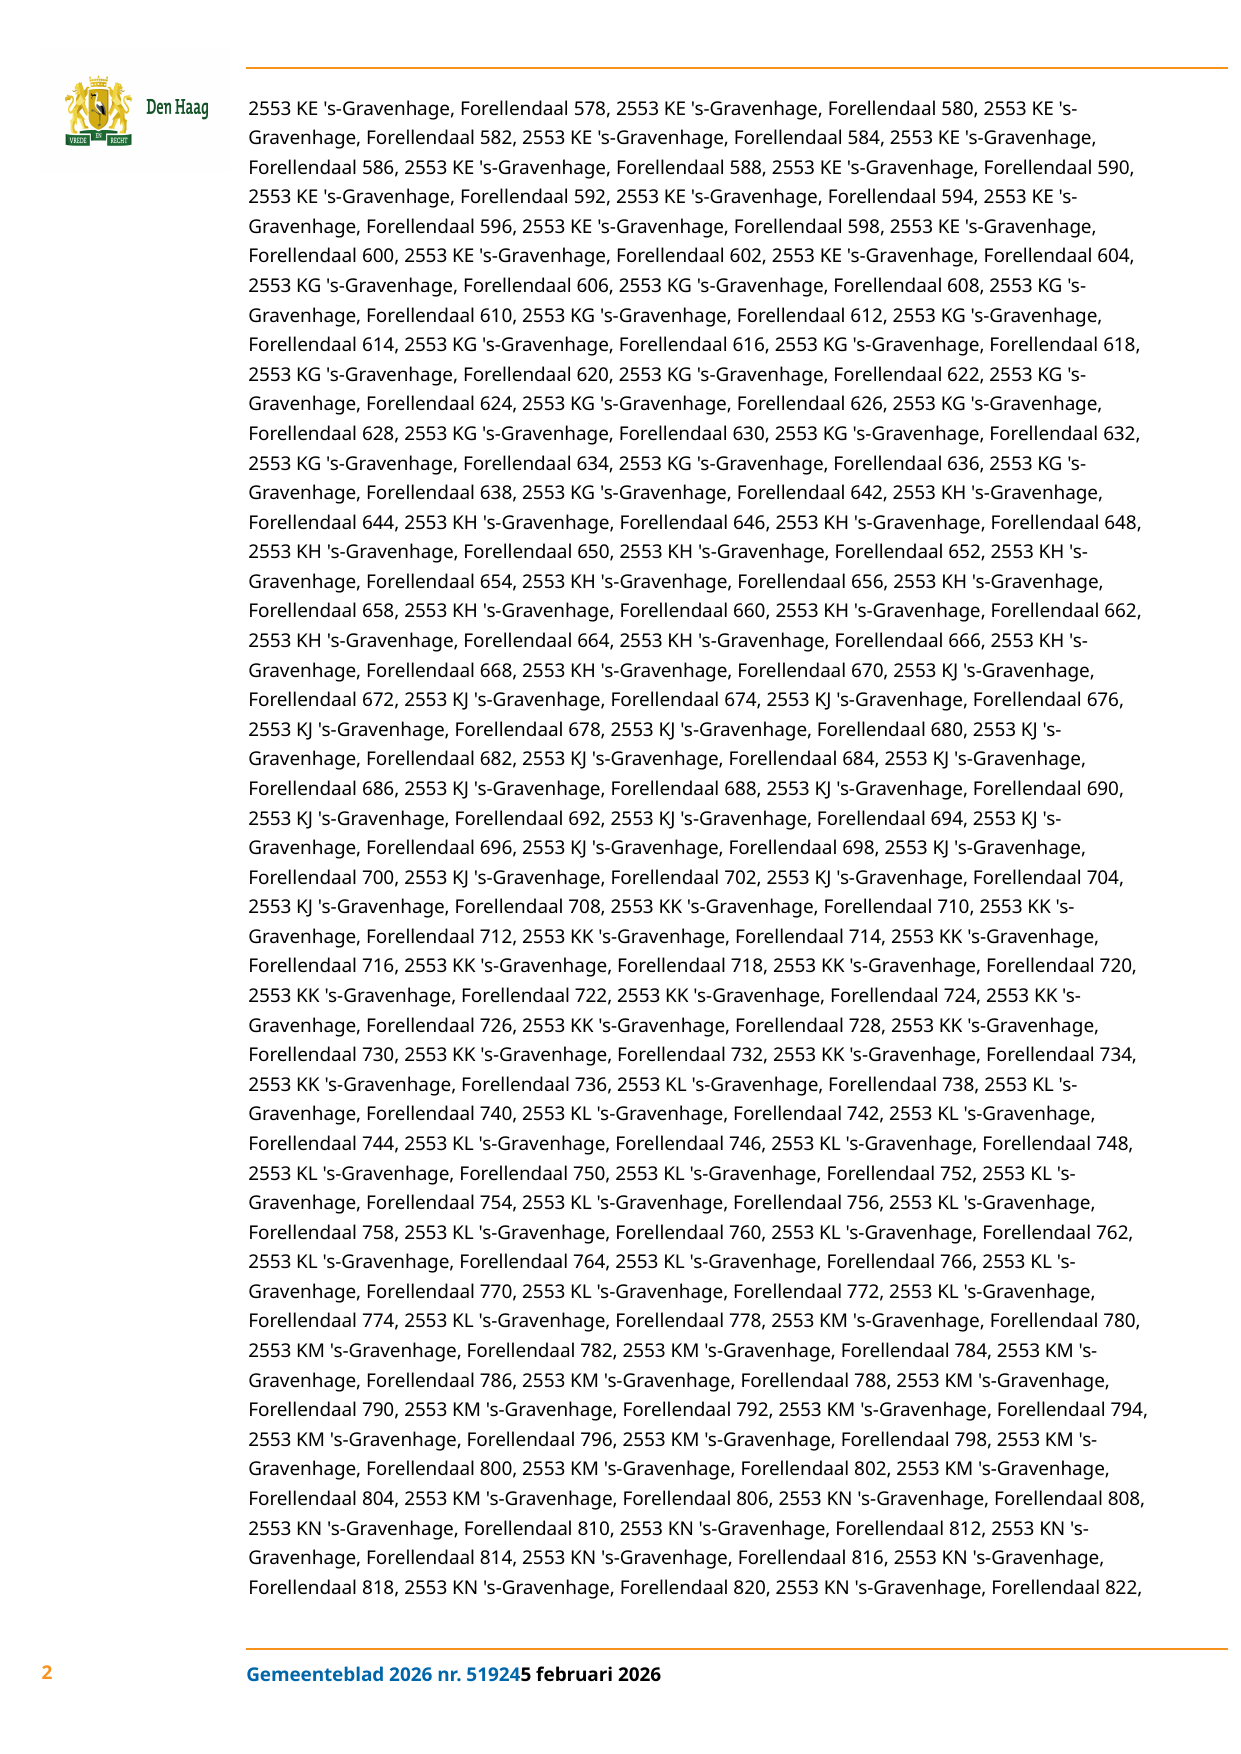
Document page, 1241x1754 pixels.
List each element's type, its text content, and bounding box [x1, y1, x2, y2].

text 2553 KE 's-Gravenhage, Forellendaal 578, 2553 KE 's-Gravenhage, Forellendaal 580, 2553 KE 's-Gravenhage, Forellendaal 582, 2553 KE 's-Gravenhage, Forellendaal 584, 2553 KE 's-Gravenhage, Forellendaal 586, 2553 KE 's-Gravenhage, Forellendaal 588, 2553 KE 's-Gravenhage, Forellendaal 590, 2553 KE 's-Gravenhage, Forellendaal 592, 2553 KE 's-Gravenhage, Forellendaal 594, 2553 KE 's-Gravenhage, Forellendaal 596, 2553 KE 's-Gravenhage, Forellendaal 598, 2553 KE 's-Gravenhage, Forellendaal 600, 2553 KE 's-Gravenhage, Forellendaal 602, 2553 KE 's-Gravenhage, Forellendaal 604, 2553 KG 's-Gravenhage, Forellendaal 606, 2553 KG 's-Gravenhage, Forellendaal 608, 2553 KG 's-Gravenhage, Forellendaal 610, 2553 KG 's-Gravenhage, Forellendaal 612, 2553 KG 's-Gravenhage, Forellendaal 614, 2553 KG 's-Gravenhage, Forellendaal 616, 2553 KG 's-Gravenhage, Forellendaal 618, 2553 KG 's-Gravenhage, Forellendaal 620, 2553 KG 's-Gravenhage, Forellendaal 622, 2553 KG 's-Gravenhage, Forellendaal 624, 2553 KG 's-Gravenhage, Forellendaal 626, 2553 KG 's-Gravenhage, Forellendaal 628, 2553 KG 's-Gravenhage, Forellendaal 630, 2553 KG 's-Gravenhage, Forellendaal 632, 2553 KG 's-Gravenhage, Forellendaal 634, 2553 KG 's-Gravenhage, Forellendaal 636, 2553 KG 's-Gravenhage, Forellendaal 638, 2553 KG 's-Gravenhage, Forellendaal 642, 2553 KH 's-Gravenhage, Forellendaal 644, 2553 KH 's-Gravenhage, Forellendaal 646, 2553 KH 's-Gravenhage, Forellendaal 648, 2553 KH 's-Gravenhage, Forellendaal 650, 2553 KH 's-Gravenhage, Forellendaal 652, 2553 KH 's-Gravenhage, Forellendaal 654, 2553 KH 's-Gravenhage, Forellendaal 656, 2553 KH 's-Gravenhage, Forellendaal 658, 2553 KH 's-Gravenhage, Forellendaal 660, 2553 KH 's-Gravenhage, Forellendaal 662, 2553 KH 's-Gravenhage, Forellendaal 664, 2553 KH 's-Gravenhage, Forellendaal 666, 2553 KH 's-Gravenhage, Forellendaal 668, 2553 KH 's-Gravenhage, Forellendaal 670, 2553 KJ 's-Gravenhage, Forellendaal 672, 2553 KJ 's-Gravenhage, Forellendaal 674, 2553 KJ 's-Gravenhage, Forellendaal 676, 2553 KJ 's-Gravenhage, Forellendaal 678, 2553 KJ 's-Gravenhage, Forellendaal 680, 2553 KJ 's-Gravenhage, Forellendaal 682, 2553 KJ 's-Gravenhage, Forellendaal 684, 2553 KJ 's-Gravenhage, Forellendaal 686, 2553 KJ 's-Gravenhage, Forellendaal 688, 2553 KJ 's-Gravenhage, Forellendaal 690, 2553 KJ 's-Gravenhage, Forellendaal 692, 2553 KJ 's-Gravenhage, Forellendaal 694, 2553 KJ 's-Gravenhage, Forellendaal 696, 2553 KJ 's-Gravenhage, Forellendaal 698, 2553 KJ 's-Gravenhage, Forellendaal 700, 2553 KJ 's-Gravenhage, Forellendaal 702, 2553 KJ 's-Gravenhage, Forellendaal 704, 2553 KJ 's-Gravenhage, Forellendaal 708, 2553 KK 's-Gravenhage, Forellendaal 710, 2553 KK 's-Gravenhage, Forellendaal 712, 2553 KK 's-Gravenhage, Forellendaal 714, 2553 KK 's-Gravenhage, Forellendaal 716, 2553 KK 's-Gravenhage, Forellendaal 718, 2553 KK 's-Gravenhage, Forellendaal 720, 2553 KK 's-Gravenhage, Forellendaal 722, 2553 KK 's-Gravenhage, Forellendaal 724, 2553 KK 's-Gravenhage, Forellendaal 726, 2553 KK 's-Gravenhage, Forellendaal 728, 2553 KK 's-Gravenhage, Forellendaal 730, 2553 KK 's-Gravenhage, Forellendaal 732, 2553 KK 's-Gravenhage, Forellendaal 734, 2553 KK 's-Gravenhage, Forellendaal 736, 2553 KL 's-Gravenhage, Forellendaal 738, 2553 KL 's-Gravenhage, Forellendaal 740, 2553 KL 's-Gravenhage, Forellendaal 742, 2553 KL 's-Gravenhage, Forellendaal 744, 2553 KL 's-Gravenhage, Forellendaal 746, 2553 KL 's-Gravenhage, Forellendaal 748, 2553 KL 's-Gravenhage, Forellendaal 750, 2553 KL 's-Gravenhage, Forellendaal 752, 2553 KL 's-Gravenhage, Forellendaal 754, 2553 KL 's-Gravenhage, Forellendaal 756, 2553 KL 's-Gravenhage, Forellendaal 758, 2553 KL 's-Gravenhage, Forellendaal 760, 2553 KL 's-Gravenhage, Forellendaal 762, 2553 KL 's-Gravenhage, Forellendaal 764, 2553 KL 's-Gravenhage, Forellendaal 766, 2553 KL 's-Gravenhage, Forellendaal 770, 2553 KL 's-Gravenhage, Forellendaal 772, 2553 KL 's-Gravenhage, Forellendaal 774, 2553 KL 's-Gravenhage, Forellendaal 778, 2553 KM 's-Gravenhage, Forellendaal 780, 2553 KM 's-Gravenhage, Forellendaal 782, 2553 KM 's-Gravenhage, Forellendaal 784, 2553 KM 's-Gravenhage, Forellendaal 786, 2553 KM 's-Gravenhage, Forellendaal 788, 2553 KM 's-Gravenhage, Forellendaal 790, 2553 KM 's-Gravenhage, Forellendaal 792, 2553 KM 's-Gravenhage, Forellendaal 794, 2553 KM 's-Gravenhage, Forellendaal 796, 2553 KM 's-Gravenhage, Forellendaal 798, 2553 KM 's-Gravenhage, Forellendaal 800, 2553 KM 's-Gravenhage, Forellendaal 802, 2553 KM 's-Gravenhage, Forellendaal 804, 2553 KM 's-Gravenhage, Forellendaal 806, 2553 KN 's-Gravenhage, Forellendaal 808, 2553 KN 's-Gravenhage, Forellendaal 810, 2553 KN 's-Gravenhage, Forellendaal 812, 2553 KN 's-Gravenhage, Forellendaal 814, 2553 KN 's-Gravenhage, Forellendaal 816, 2553 KN 's-Gravenhage, Forellendaal 818, 2553 KN 's-Gravenhage, Forellendaal 820, 2553 KN 's-Gravenhage, Forellendaal 822, [248, 95, 1152, 1600]
picture [41, 47, 231, 172]
